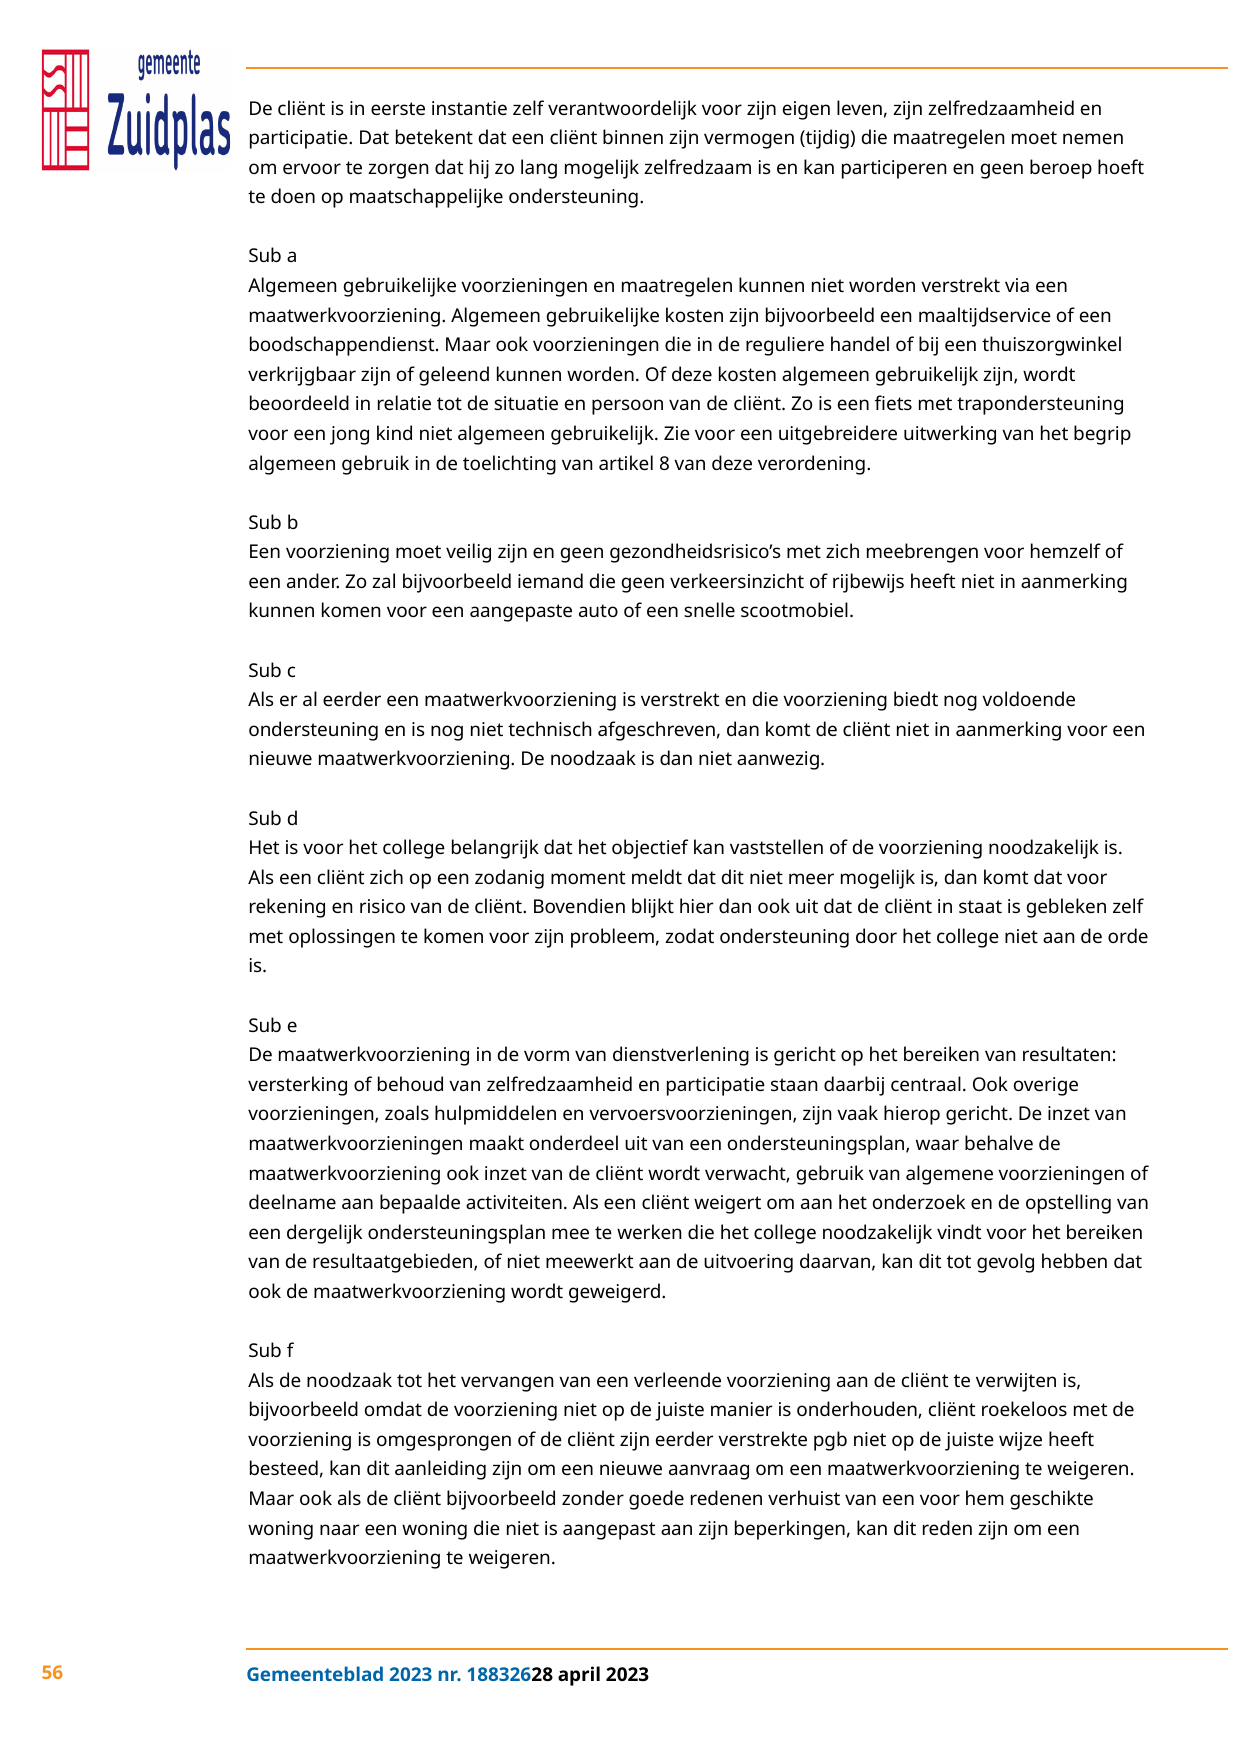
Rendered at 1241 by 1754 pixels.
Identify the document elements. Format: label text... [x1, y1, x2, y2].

text Sub d [248, 805, 1152, 831]
text Sub c [248, 657, 1152, 683]
text Sub a [248, 243, 1152, 268]
text De maatwerkvoorziening in de vorm van dienstverlening is gericht op het bereiken van resultaten: versterking of behoud van zelfredzaamheid en participatie staan daarbij centraal. Ook overige voorzieningen, zoals hulpmiddelen en vervoersvoorzieningen, zijn vaak hierop gericht. De inzet van maatwerkvoorzieningen maakt onderdeel uit van een ondersteuningsplan, waar behalve de maatwerkvoorziening ook inzet van de cliënt wordt verwacht, gebruik van algemene voorzieningen of deelname aan bepaalde activiteiten. Als een cliënt weigert om aan het onderzoek en de opstelling van een dergelijk ondersteuningsplan mee te werken die het college noodzakelijk vindt voor het bereiken van de resultaatgebieden, of niet meewerkt aan de uitvoering daarvan, kan dit tot gevolg hebben dat ook de maatwerkvoorziening wordt geweigerd. [248, 1041, 1152, 1304]
text De cliënt is in eerste instantie zelf verantwoordelijk voor zijn eigen leven, zijn zelfredzaamheid en participatie. Dat betekent dat een cliënt binnen zijn vermogen (tijdig) die maatregelen moet nemen om ervoor te zorgen dat hij zo lang mogelijk zelfredzaam is en kan participeren en geen beroep hoeft te doen op maatschappelijke ondersteuning. [248, 95, 1152, 209]
picture [41, 47, 231, 172]
text Sub b [248, 509, 1152, 535]
text Het is voor het college belangrijk dat het objectief kan vaststellen of de voorziening noodzakelijk is. Als een cliënt zich op een zodanig moment meldt dat dit niet meer mogelijk is, dan komt dat voor rekening en risico van de cliënt. Bovendien blijkt hier dan ook uit dat de cliënt in staat is gebleken zelf met oplossingen te komen voor zijn probleem, zodat ondersteuning door het college niet aan de orde is. [248, 834, 1152, 978]
text Een voorziening moet veilig zijn en geen gezondheidsrisico’s met zich meebrengen voor hemzelf of een ander. Zo zal bijvoorbeeld iemand die geen verkeersinzicht of rijbewijs heeft niet in aanmerking kunnen komen voor een aangepaste auto of een snelle scootmobiel. [248, 538, 1152, 623]
text Sub f [248, 1337, 1152, 1363]
text Als er al eerder een maatwerkvoorziening is verstrekt en die voorziening biedt nog voldoende ondersteuning en is nog niet technisch afgeschreven, dan komt de cliënt niet in aanmerking voor een nieuwe maatwerkvoorziening. De noodzaak is dan niet aanwezig. [248, 686, 1152, 771]
text Sub e [248, 1012, 1152, 1038]
text Algemeen gebruikelijke voorzieningen en maatregelen kunnen niet worden verstrekt via een maatwerkvoorziening. Algemeen gebruikelijke kosten zijn bijvoorbeeld een maaltijdservice of een boodschappendienst. Maar ook voorzieningen die in de reguliere handel of bij een thuiszorgwinkel verkrijgbaar zijn of geleend kunnen worden. Of deze kosten algemeen gebruikelijk zijn, wordt beoordeeld in relatie tot de situatie en persoon van de cliënt. Zo is een fiets met trapondersteuning voor een jong kind niet algemeen gebruikelijk. Zie voor een uitgebreidere uitwerking van het begrip algemeen gebruik in de toelichting van artikel 8 van deze verordening. [248, 272, 1152, 476]
text Als de noodzaak tot het vervangen van een verleende voorziening aan de cliënt te verwijten is, bijvoorbeeld omdat de voorziening niet op de juiste manier is onderhouden, cliënt roekeloos met de voorziening is omgesprongen of de cliënt zijn eerder verstrekte pgb niet op de juiste wijze heeft besteed, kan dit aanleiding zijn om een nieuwe aanvraag om een maatwerkvoorziening te weigeren. Maar ook als de cliënt bijvoorbeeld zonder goede redenen verhuist van een voor hem geschikte woning naar een woning die niet is aangepast aan zijn beperkingen, kan dit reden zijn om een maatwerkvoorziening te weigeren. [248, 1367, 1152, 1570]
